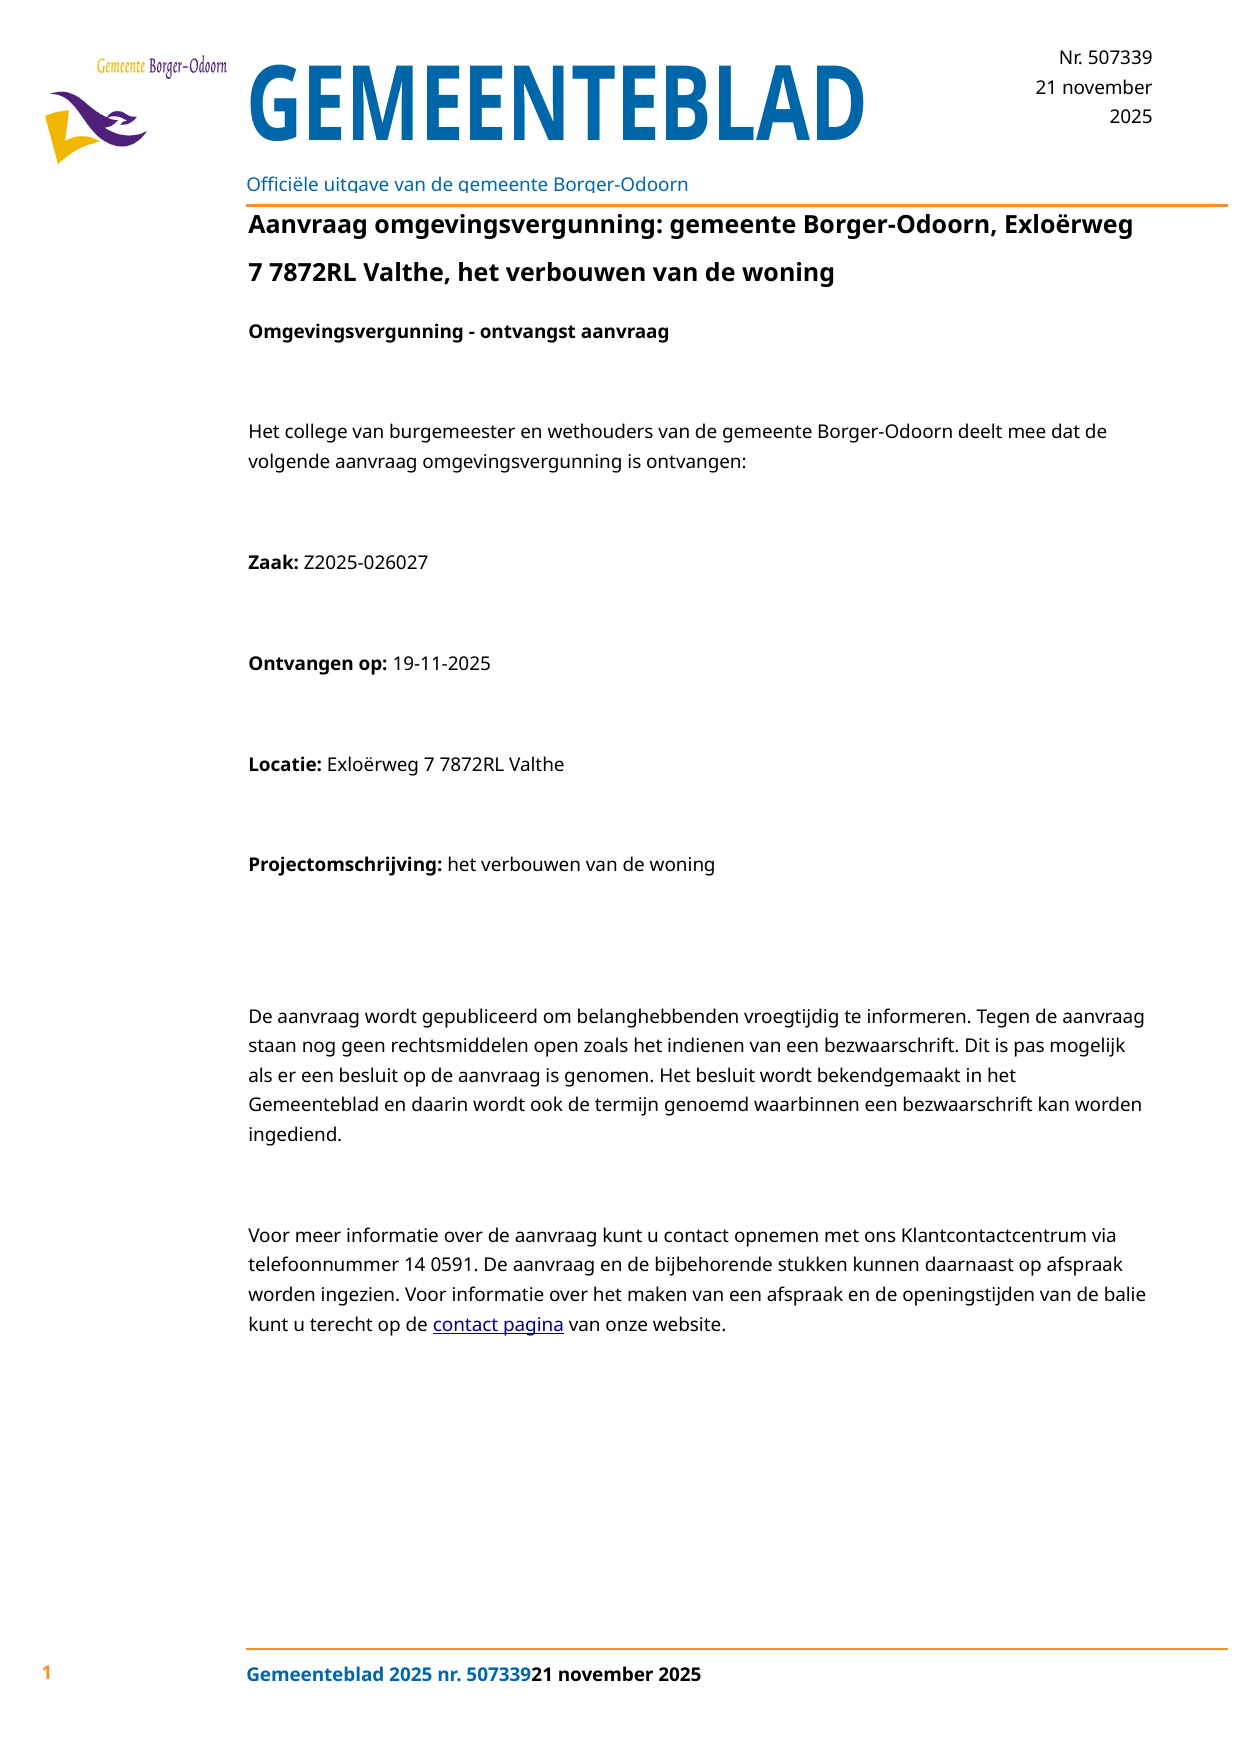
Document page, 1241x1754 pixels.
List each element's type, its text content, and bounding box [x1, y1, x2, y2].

text Projectomschrijving: het verbouwen van de woning [248, 852, 1152, 877]
text Locatie: Exloërweg 7 7872RL Valthe [248, 751, 1152, 777]
text Het college van burgemeester en wethouders van de gemeente Borger-Odoorn deelt mee dat de volgende aanvraag omgevingsvergunning is ontvangen: [248, 419, 1152, 474]
text Ontvangen op: 19-11-2025 [248, 650, 1152, 676]
picture [41, 47, 231, 172]
text Aanvraag omgevingsvergunning: gemeente Borger-Odoorn, Exloërweg 7 7872RL Valthe, het verbouwen van de woning [248, 207, 1152, 288]
text Zaak: Z2025-026027 [248, 549, 1152, 575]
text Voor meer informatie over de aanvraag kunt u contact opnemen met ons Klantcontactcentrum via telefoonnummer 14 0591. De aanvraag en de bijbehorende stukken kunnen daarnaast op afspraak worden ingezien. Voor informatie over het maken van een afspraak en de openingstijden van de balie kunt u terecht op de contact pagina van onze website. [248, 1222, 1152, 1337]
text De aanvraag wordt gepubliceerd om belanghebbenden vroegtijdig te informeren. Tegen de aanvraag staan nog geen rechtsmiddelen open zoals het indienen van een bezwaarschrift. Dit is pas mogelijk als er een besluit op de aanvraag is genomen. Het besluit wordt bekendgemaakt in het Gemeenteblad en daarin wordt ook de termijn genoemd waarbinnen een bezwaarschrift kan worden ingediend. [248, 1003, 1152, 1147]
text Omgevingsvergunning - ontvangst aanvraag [248, 318, 1152, 344]
